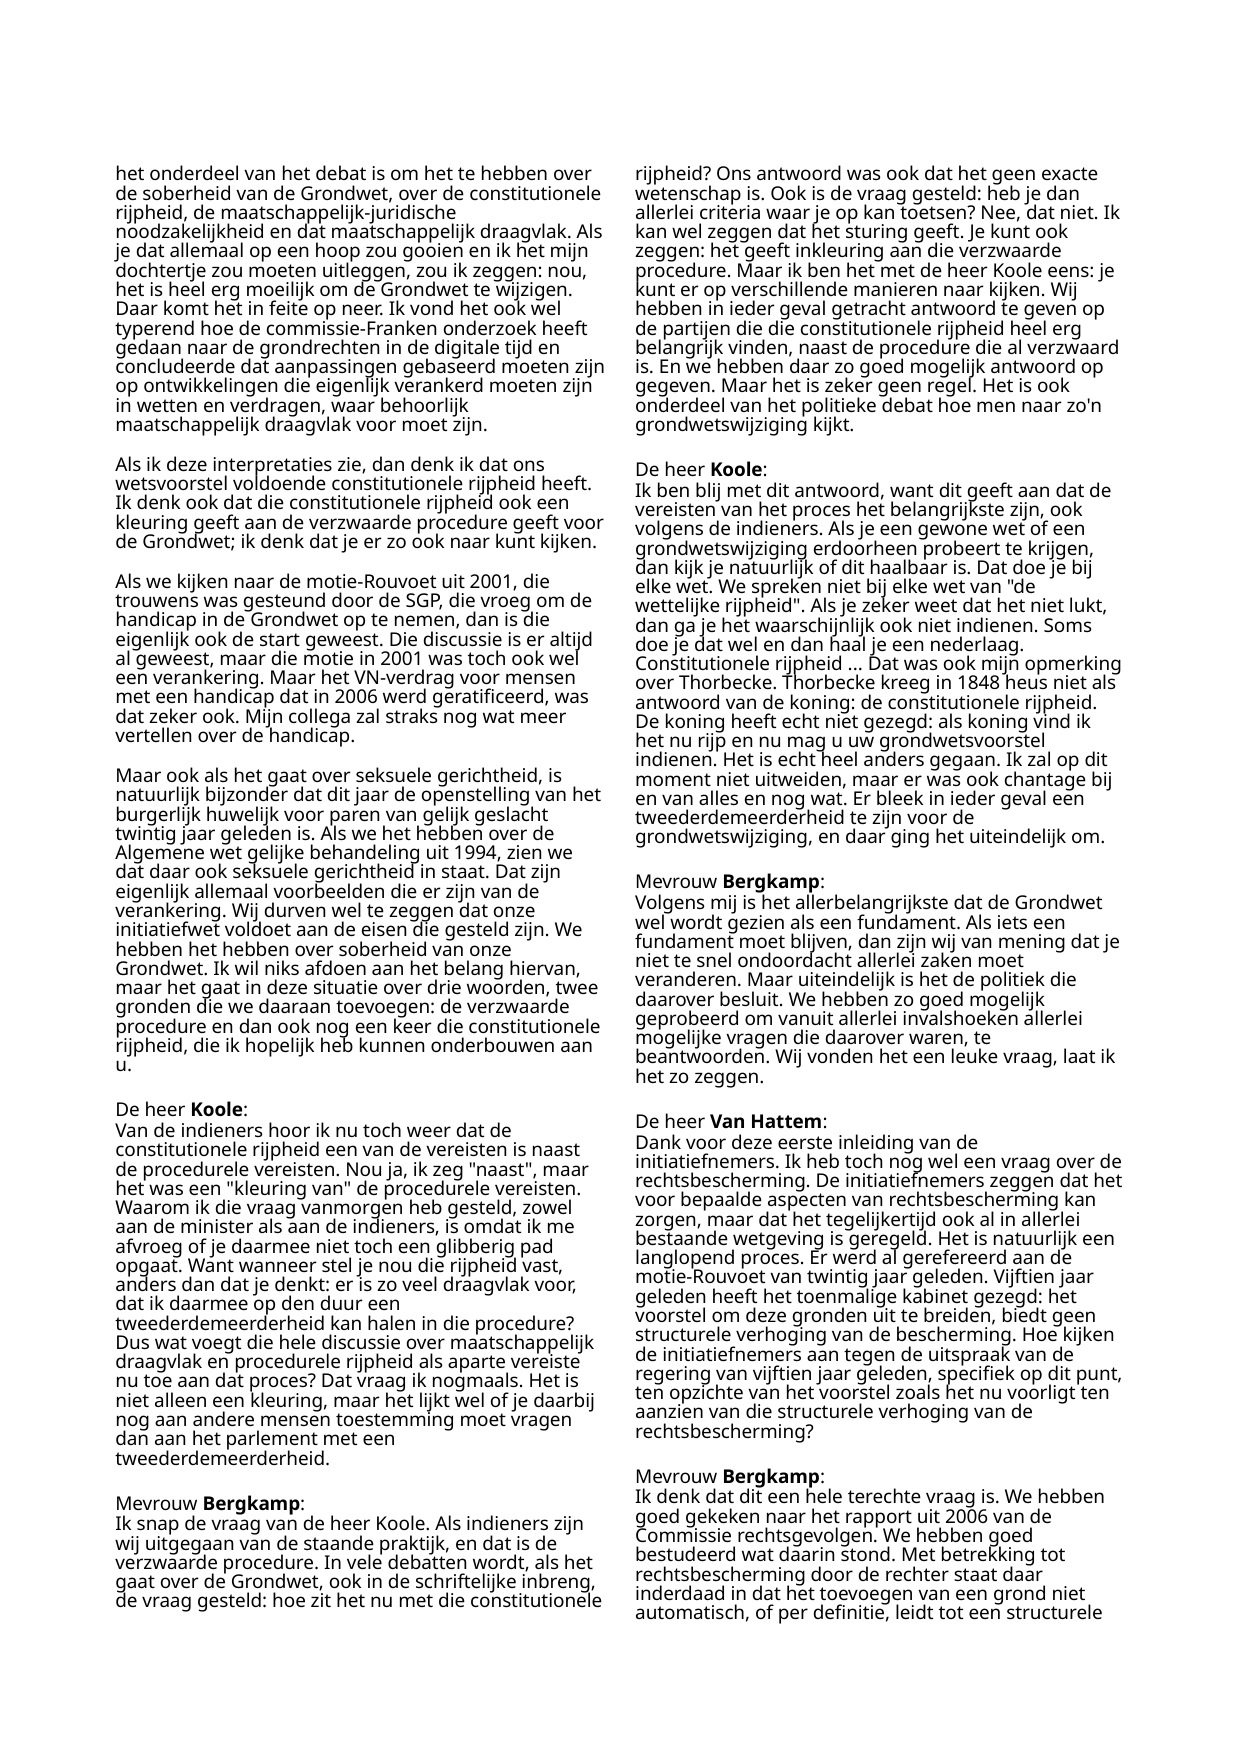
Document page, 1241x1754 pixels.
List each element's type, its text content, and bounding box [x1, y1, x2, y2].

text Mevrouw Bergkamp: [115, 1490, 605, 1515]
text De heer Koole: [635, 456, 1125, 482]
text Ik ben blij met dit antwoord, want dit geeft aan dat de vereisten van het proces het belangrijkste zijn, ook volgens de indieners. Als je een gewone wet of een grondwetswijziging erdoorheen probeert te krijgen, dan kijk je natuurlijk of dit haalbaar is. Dat doe je bij elke wet. We spreken niet bij elke wet van "de wettelijke rijpheid". Als je zeker weet dat het niet lukt, dan ga je het waarschijnlijk ook niet indienen. Soms doe je dat wel en dan haal je een nederlaag. Constitutionele rijpheid ... Dat was ook mijn opmerking over Thorbecke. Thorbecke kreeg in 1848 heus niet als antwoord van de koning: de constitutionele rijpheid. De koning heeft echt niet gezegd: als koning vind ik het nu rijp en nu mag u uw grondwetsvoorstel indienen. Het is echt heel anders gegaan. Ik zal op dit moment niet uitweiden, maar er was ook chantage bij en van alles en nog wat. Er bleek in ieder geval een tweederdemeerderheid te zijn voor de grondwetswijziging, en daar ging het uiteindelijk om. [635, 482, 1125, 848]
text De heer Koole: [115, 1096, 605, 1122]
text Ik denk dat dit een hele terechte vraag is. We hebben goed gekeken naar het rapport uit 2006 van de Commissie rechtsgevolgen. We hebben goed bestudeerd wat daarin stond. Met betrekking tot rechtsbescherming door de rechter staat daar inderdaad in dat het toevoegen van een grond niet automatisch, of per definitie, leidt tot een structurele [635, 1488, 1125, 1623]
text De heer Van Hattem: [635, 1108, 1125, 1134]
text Van de indieners hoor ik nu toch weer dat de constitutionele rijpheid een van de vereisten is naast de procedurele vereisten. Nou ja, ik zeg "naast", maar het was een "kleuring van" de procedurele vereisten. Waarom ik die vraag vanmorgen heb gesteld, zowel aan de minister als aan de indieners, is omdat ik me afvroeg of je daarmee niet toch een glibberig pad opgaat. Want wanneer stel je nou die rijpheid vast, anders dan dat je denkt: er is zo veel draagvlak voor, dat ik daarmee op den duur een tweederdemeerderheid kan halen in die procedure? Dus wat voegt die hele discussie over maatschappelijk draagvlak en procedurele rijpheid als aparte vereiste nu toe aan dat proces? Dat vraag ik nogmaals. Het is niet alleen een kleuring, maar het lijkt wel of je daarbij nog aan andere mensen toestemming moet vragen dan aan het parlement met een tweederdemeerderheid. [115, 1122, 605, 1469]
text Als we kijken naar de motie-Rouvoet uit 2001, die trouwens was gesteund door de SGP, die vroeg om de handicap in de Grondwet op te nemen, dan is die eigenlijk ook de start geweest. Die discussie is er altijd al geweest, maar die motie in 2001 was toch ook wel een verankering. Maar het VN-verdrag voor mensen met een handicap dat in 2006 werd geratificeerd, was dat zeker ook. Mijn collega zal straks nog wat meer vertellen over de handicap. [115, 573, 605, 746]
text Volgens mij is het allerbelangrijkste dat de Grondwet wel wordt gezien als een fundament. Als iets een fundament moet blijven, dan zijn wij van mening dat je niet te snel ondoordacht allerlei zaken moet veranderen. Maar uiteindelijk is het de politiek die daarover besluit. We hebben zo goed mogelijk geprobeerd om vanuit allerlei invalshoeken allerlei mogelijke vragen die daarover waren, te beantwoorden. Wij vonden het een leuke vraag, laat ik het zo zeggen. [635, 894, 1125, 1087]
text Ik snap de vraag van de heer Koole. Als indieners zijn wij uitgegaan van de staande praktijk, en dat is de verzwaarde procedure. In vele debatten wordt, als het gaat over de Grondwet, ook in de schriftelijke inbreng, de vraag gesteld: hoe zit het nu met die constitutionele [115, 1515, 605, 1612]
text Als ik deze interpretaties zie, dan denk ik dat ons wetsvoorstel voldoende constitutionele rijpheid heeft. Ik denk ook dat die constitutionele rijpheid ook een kleuring geeft aan de verzwaarde procedure geeft voor de Grondwet; ik denk dat je er zo ook naar kunt kijken. [115, 456, 605, 552]
text het onderdeel van het debat is om het te hebben over de soberheid van de Grondwet, over de constitutionele rijpheid, de maatschappelijk-juridische noodzakelijkheid en dat maatschappelijk draagvlak. Als je dat allemaal op een hoop zou gooien en ik het mijn dochtertje zou moeten uitleggen, zou ik zeggen: nou, het is heel erg moeilijk om de Grondwet te wijzigen. Daar komt het in feite op neer. Ik vond het ook wel typerend hoe de commissie-Franken onderzoek heeft gedaan naar de grondrechten in de digitale tijd en concludeerde dat aanpassingen gebaseerd moeten zijn op ontwikkelingen die eigenlijk verankerd moeten zijn in wetten en verdragen, waar behoorlijk maatschappelijk draagvlak voor moet zijn. [115, 165, 605, 435]
text Mevrouw Bergkamp: [635, 869, 1125, 894]
text Maar ook als het gaat over seksuele gerichtheid, is natuurlijk bijzonder dat dit jaar de openstelling van het burgerlijk huwelijk voor paren van gelijk geslacht twintig jaar geleden is. Als we het hebben over de Algemene wet gelijke behandeling uit 1994, zien we dat daar ook seksuele gerichtheid in staat. Dat zijn eigenlijk allemaal voorbeelden die er zijn van de verankering. Wij durven wel te zeggen dat onze initiatiefwet voldoet aan de eisen die gesteld zijn. We hebben het hebben over soberheid van onze Grondwet. Ik wil niks afdoen aan het belang hiervan, maar het gaat in deze situatie over drie woorden, twee gronden die we daaraan toevoegen: de verzwaarde procedure en dan ook nog een keer die constitutionele rijpheid, die ik hopelijk heb kunnen onderbouwen aan u. [115, 767, 605, 1075]
text rijpheid? Ons antwoord was ook dat het geen exacte wetenschap is. Ook is de vraag gesteld: heb je dan allerlei criteria waar je op kan toetsen? Nee, dat niet. Ik kan wel zeggen dat het sturing geeft. Je kunt ook zeggen: het geeft inkleuring aan die verzwaarde procedure. Maar ik ben het met de heer Koole eens: je kunt er op verschillende manieren naar kijken. Wij hebben in ieder geval getracht antwoord te geven op de partijen die die constitutionele rijpheid heel erg belangrijk vinden, naast de procedure die al verzwaard is. En we hebben daar zo goed mogelijk antwoord op gegeven. Maar het is zeker geen regel. Het is ook onderdeel van het politieke debat hoe men naar zo'n grondwetswijziging kijkt. [635, 165, 1125, 435]
text Dank voor deze eerste inleiding van de initiatiefnemers. Ik heb toch nog wel een vraag over de rechtsbescherming. De initiatiefnemers zeggen dat het voor bepaalde aspecten van rechtsbescherming kan zorgen, maar dat het tegelijkertijd ook al in allerlei bestaande wetgeving is geregeld. Het is natuurlijk een langlopend proces. Er werd al gerefereerd aan de motie-Rouvoet van twintig jaar geleden. Vijftien jaar geleden heeft het toenmalige kabinet gezegd: het voorstel om deze gronden uit te breiden, biedt geen structurele verhoging van de bescherming. Hoe kijken de initiatiefnemers aan tegen de uitspraak van de regering van vijftien jaar geleden, specifiek op dit punt, ten opzichte van het voorstel zoals het nu voorligt ten aanzien van die structurele verhoging van de rechtsbescherming? [635, 1134, 1125, 1442]
text Mevrouw Bergkamp: [635, 1463, 1125, 1488]
